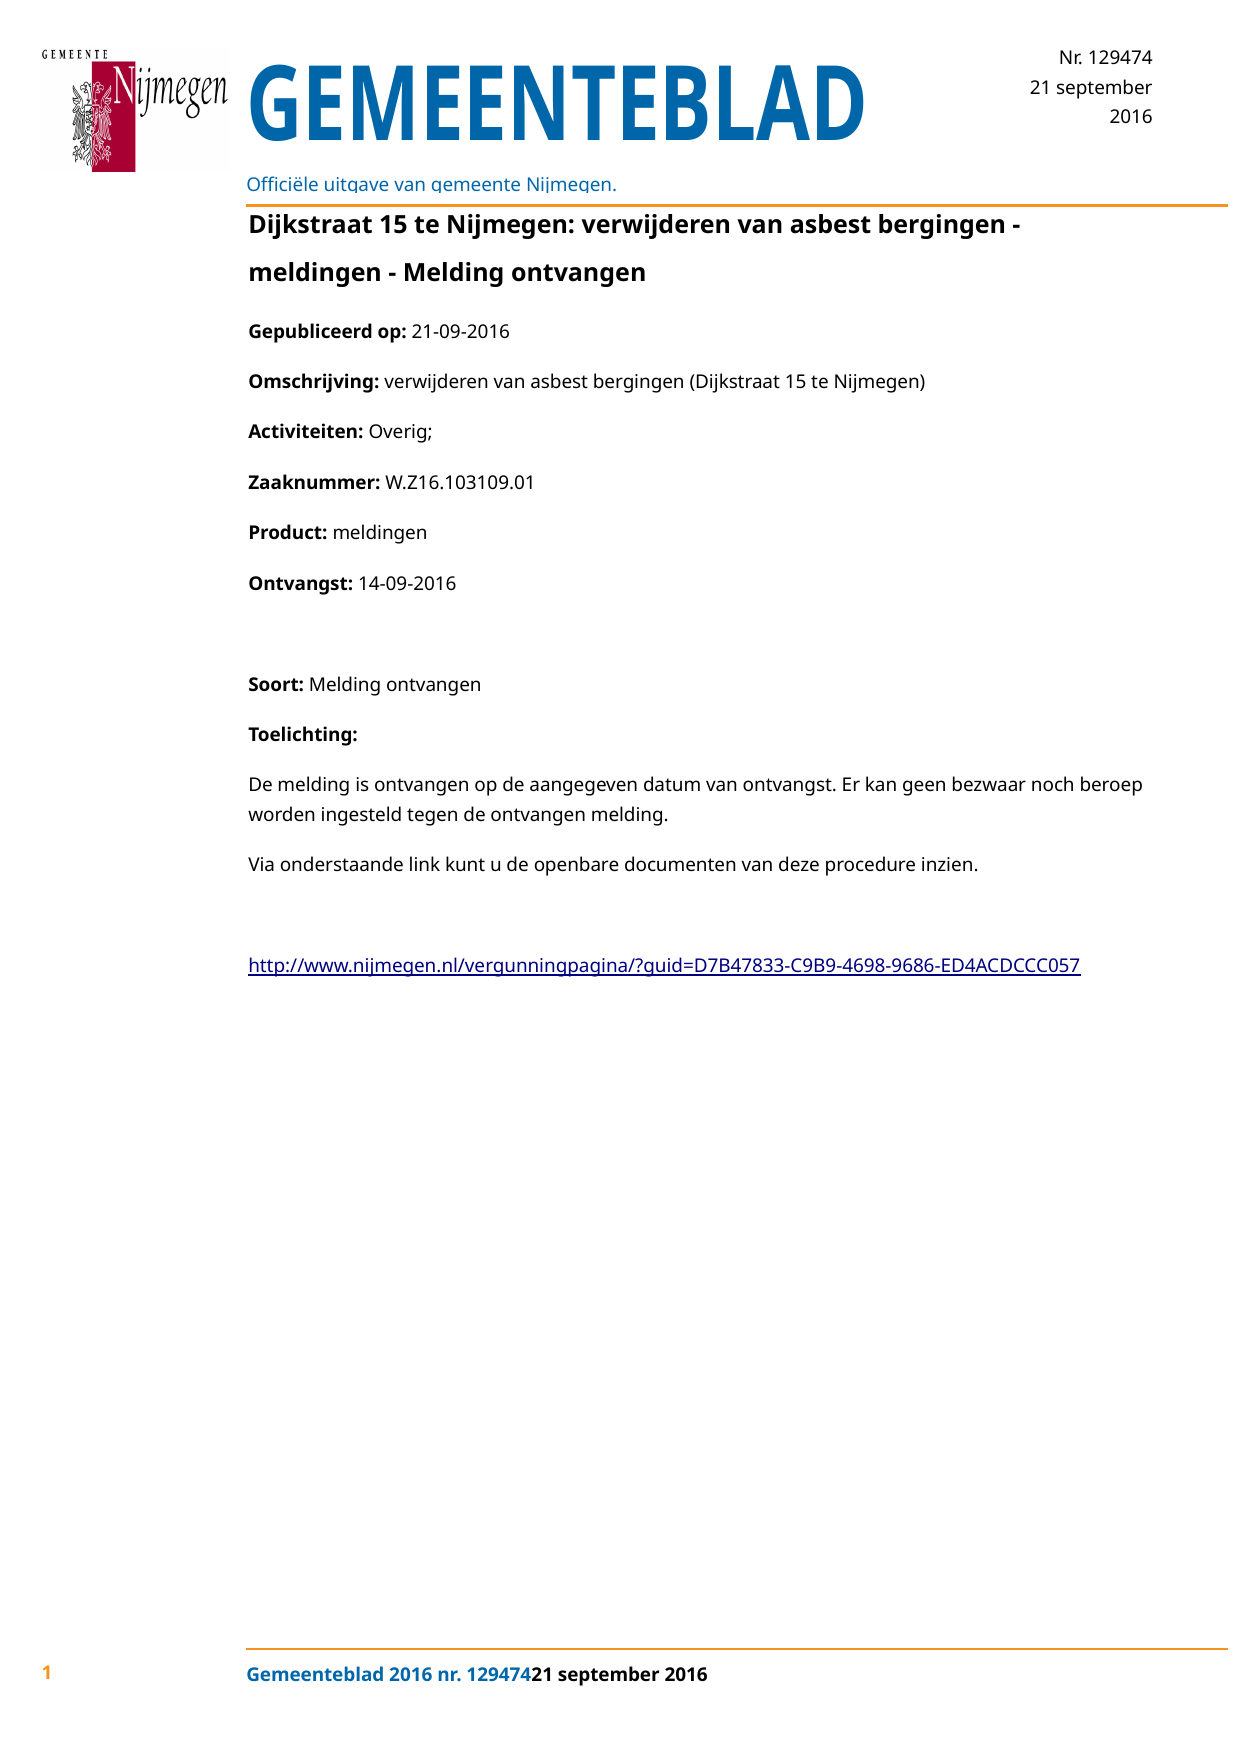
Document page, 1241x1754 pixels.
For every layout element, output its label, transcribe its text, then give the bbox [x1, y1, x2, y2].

text Omschrijving: verwijderen van asbest bergingen (Dijkstraat 15 te Nijmegen) [248, 368, 1152, 394]
text Soort: Melding ontvangen [248, 671, 1152, 697]
text Gepubliceerd op: 21-09-2016 [248, 318, 1152, 344]
text Dijkstraat 15 te Nijmegen: verwijderen van asbest bergingen - meldingen - Melding ontvangen [248, 207, 1152, 288]
text Via onderstaande link kunt u de openbare documenten van deze procedure inzien. [248, 852, 1152, 877]
text Product: meldingen [248, 519, 1152, 545]
text Zaaknummer: W.Z16.103109.01 [248, 469, 1152, 495]
text De melding is ontvangen op de aangegeven datum van ontvangst. Er kan geen bezwaar noch beroep worden ingesteld tegen de ontvangen melding. [248, 772, 1152, 827]
text Toelichting: [248, 721, 1152, 747]
text http://www.nijmegen.nl/vergunningpagina/?guid=D7B47833-C9B9-4698-9686-ED4ACDCCC057 [248, 952, 1152, 978]
picture [41, 47, 231, 172]
text Activiteiten: Overig; [248, 419, 1152, 444]
text Ontvangst: 14-09-2016 [248, 570, 1152, 596]
